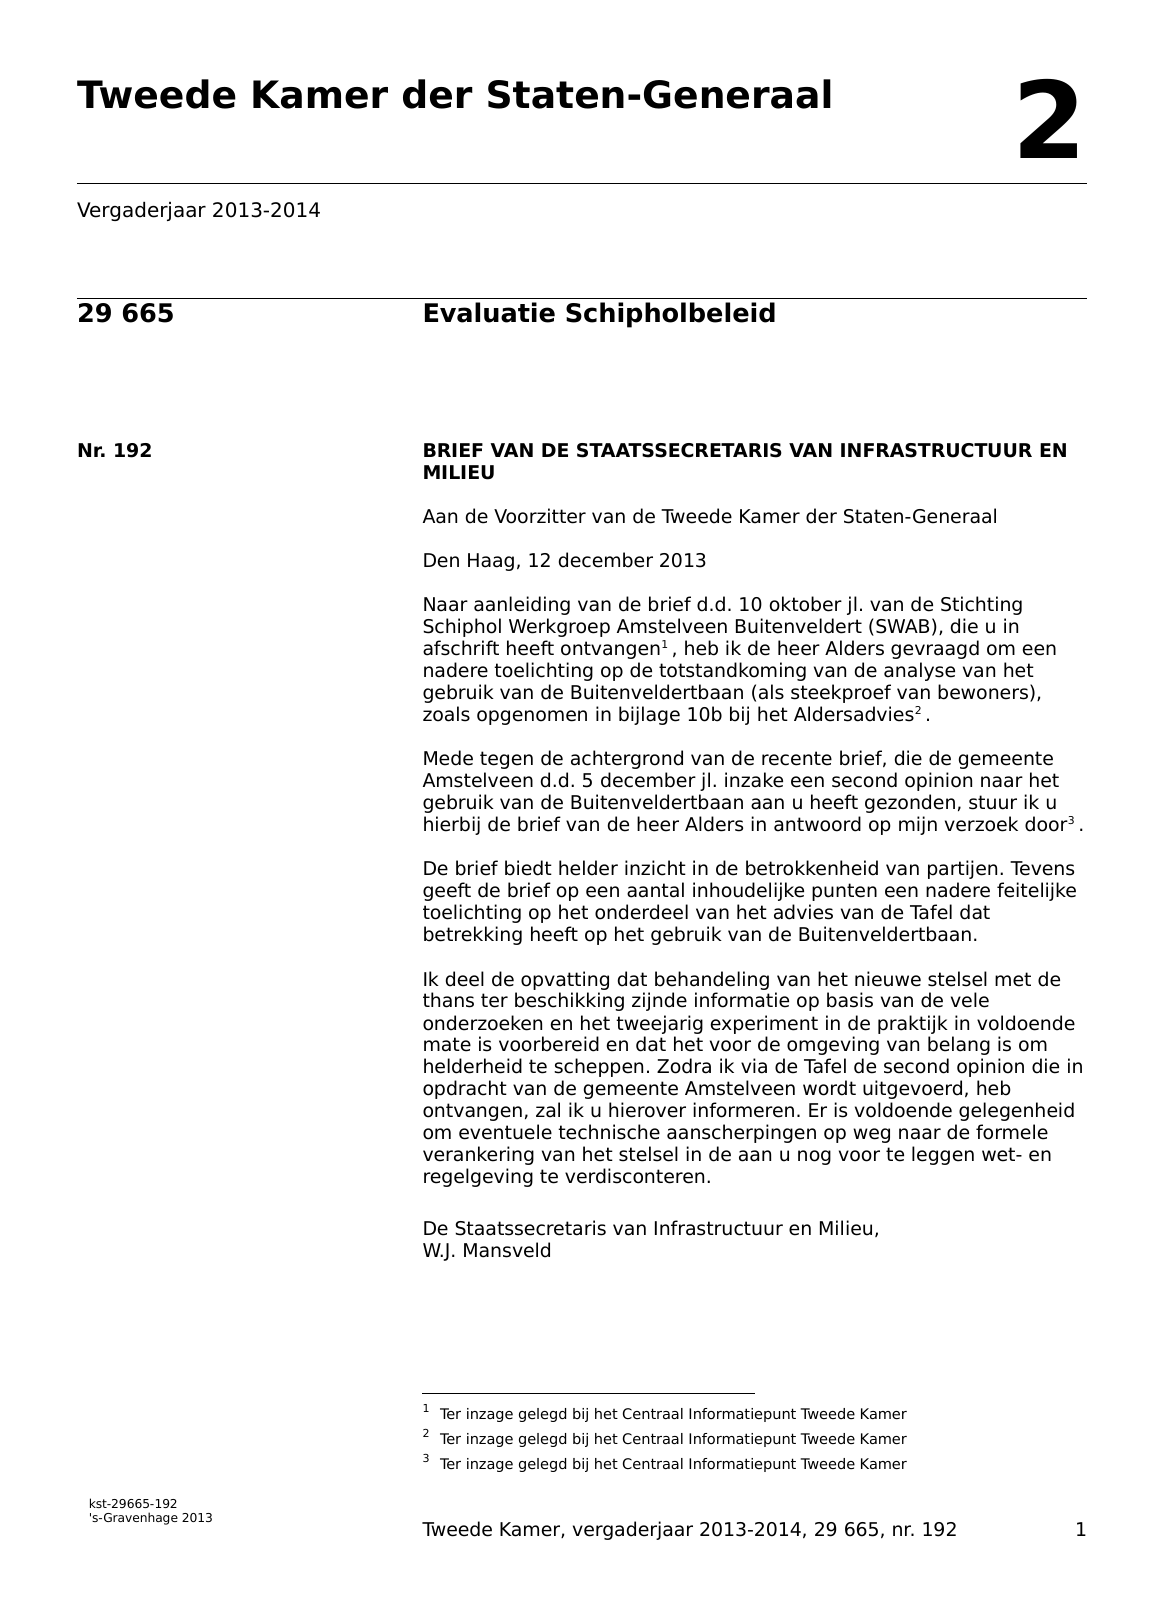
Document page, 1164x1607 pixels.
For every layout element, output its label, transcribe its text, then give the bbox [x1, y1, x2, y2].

table_cell Vergaderjaar 2013-2014 [77, 184, 1087, 298]
text Naar aanleiding van de brief d.d. 10 oktober jl. van de Stichting Schiphol Werkgroep Amstelveen Buitenveldert (SWAB), die u in afschrift heeft ontvangen, heb ik de heer Alders gevraagd om een nadere toelichting op de totstandkoming van de analyse van het gebruik van de Buitenveldertbaan (als steekproef van bewoners), zoals opgenomen in bijlage 10b bij het Aldersadvies. [422, 594, 1087, 726]
subtitle Nr. 192 BRIEF VAN DE STAATSSECRETARIS VAN INFRASTRUCTUUR EN MILIEU [77, 440, 1087, 484]
text Den Haag, 12 december 2013 [422, 550, 1087, 572]
text De Staatssecretaris van Infrastructuur en Milieu, W.J. Mansveld [422, 1218, 1087, 1262]
table_header 2 [886, 59, 1087, 183]
text Ter inzage gelegd bij het Centraal Informatiepunt Tweede Kamer [422, 1402, 1087, 1424]
text De brief biedt helder inzicht in de betrokkenheid van partijen. Tevens geeft de brief op een aantal inhoudelijke punten een nadere feitelijke toelichting op het onderdeel van het advies van de Tafel dat betrekking heeft op het gebruik van de Buitenveldertbaan. [422, 858, 1087, 946]
table_header Tweede Kamer der Staten-Generaal [77, 59, 886, 183]
text Ter inzage gelegd bij het Centraal Informatiepunt Tweede Kamer [422, 1452, 1087, 1474]
text Mede tegen de achtergrond van de recente brief, die de gemeente Amstelveen d.d. 5 december jl. inzake een second opinion naar het gebruik van de Buitenveldertbaan aan u heeft gezonden, stuur ik u hierbij de brief van de heer Alders in antwoord op mijn verzoek door. [422, 748, 1087, 836]
text Ter inzage gelegd bij het Centraal Informatiepunt Tweede Kamer [422, 1427, 1087, 1449]
text 's-Gravenhage 2013 [88, 1511, 323, 1525]
text Ik deel de opvatting dat behandeling van het nieuwe stelsel met de thans ter beschikking zijnde informatie op basis van de vele onderzoeken en het tweejarig experiment in de praktijk in voldoende mate is voorbereid en dat het voor de omgeving van belang is om helderheid te scheppen. Zodra ik via de Tafel de second opinion die in opdracht van de gemeente Amstelveen wordt uitgevoerd, heb ontvangen, zal ik u hierover informeren. Er is voldoende gelegenheid om eventuele technische aanscherpingen op weg naar de formele verankering van het stelsel in de aan u nog voor te leggen wet- en regelgeving te verdisconteren. [422, 968, 1087, 1188]
subtitle 29 665 Evaluatie Schipholbeleid [77, 299, 1087, 329]
text Aan de Voorzitter van de Tweede Kamer der Staten-Generaal [422, 506, 1087, 528]
text kst-29665-192 [88, 1497, 323, 1511]
